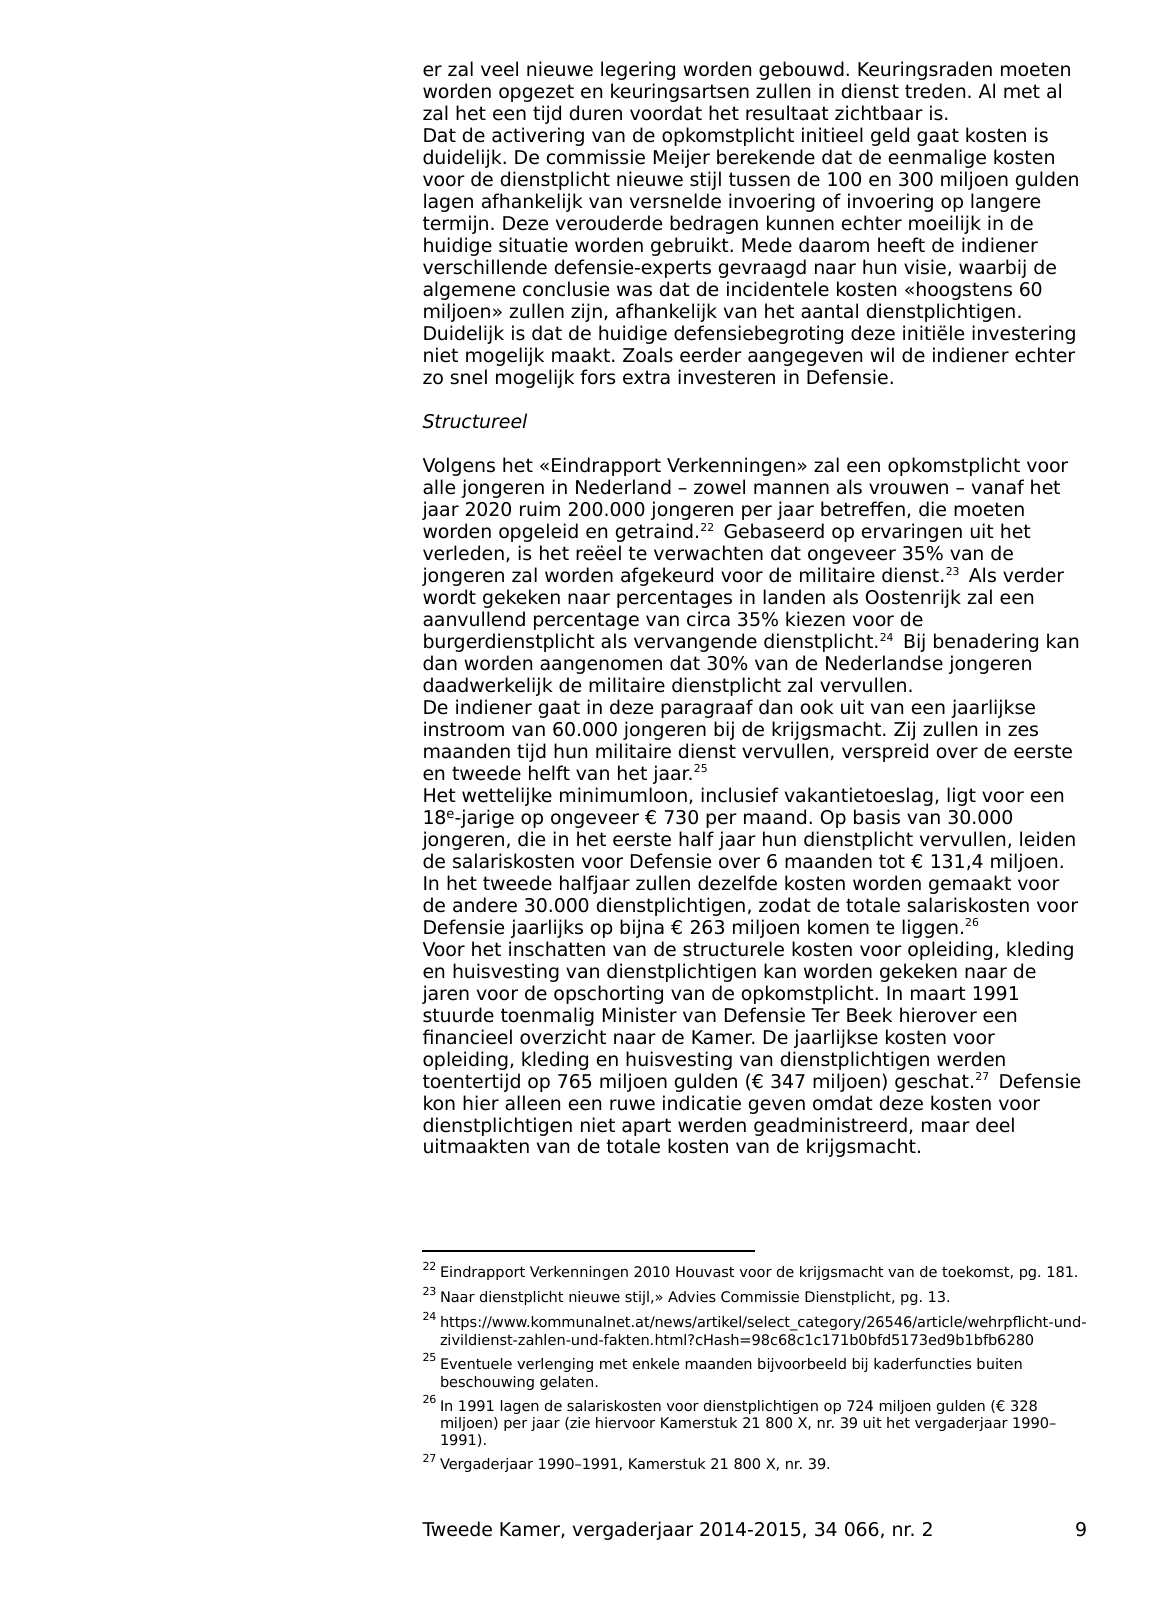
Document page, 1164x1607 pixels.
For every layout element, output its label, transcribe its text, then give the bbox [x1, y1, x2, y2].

text Duidelijk is dat de huidige defensiebegroting deze initiële investering niet mogelijk maakt. Zoals eerder aangegeven wil de indiener echter zo snel mogelijk fors extra investeren in Defensie. [422, 323, 1087, 389]
text er zal veel nieuwe legering worden gebouwd. Keuringsraden moeten worden opgezet en keuringsartsen zullen in dienst treden. Al met al zal het een tijd duren voordat het resultaat zichtbaar is. [422, 59, 1087, 125]
text Het wettelijke minimumloon, inclusief vakantietoeslag, ligt voor een 18e-jarige op ongeveer € 730 per maand. Op basis van 30.000 jongeren, die in het eerste half jaar hun dienstplicht vervullen, leiden de salariskosten voor Defensie over 6 maanden tot € 131,4 miljoen. In het tweede halfjaar zullen dezelfde kosten worden gemaakt voor de andere 30.000 dienstplichtigen, zodat de totale salariskosten voor Defensie jaarlijks op bijna € 263 miljoen komen te liggen. [422, 785, 1087, 939]
text Voor het inschatten van de structurele kosten voor opleiding, kleding en huisvesting van dienstplichtigen kan worden gekeken naar de jaren voor de opschorting van de opkomstplicht. In maart 1991 stuurde toenmalig Minister van Defensie Ter Beek hierover een financieel overzicht naar de Kamer. De jaarlijkse kosten voor opleiding, kleding en huisvesting van dienstplichtigen werden toentertijd op 765 miljoen gulden (€ 347 miljoen) geschat. Defensie kon hier alleen een ruwe indicatie geven omdat deze kosten voor dienstplichtigen niet apart werden geadministreerd, maar deel uitmaakten van de totale kosten van de krijgsmacht. [422, 939, 1087, 1158]
text https://www.kommunalnet.at/news/artikel/select_category/26546/article/wehrpflicht-und-zivildienst-zahlen-und-fakten.html?cHash=98c68c1c171b0bfd5173ed9b1bfb6280 [422, 1310, 1087, 1349]
text De indiener gaat in deze paragraaf dan ook uit van een jaarlijkse instroom van 60.000 jongeren bij de krijgsmacht. Zij zullen in zes maanden tijd hun militaire dienst vervullen, verspreid over de eerste en tweede helft van het jaar. [422, 697, 1087, 785]
text Dat de activering van de opkomstplicht initieel geld gaat kosten is duidelijk. De commissie Meijer berekende dat de eenmalige kosten voor de dienstplicht nieuwe stijl tussen de 100 en 300 miljoen gulden lagen afhankelijk van versnelde invoering of invoering op langere termijn. Deze verouderde bedragen kunnen echter moeilijk in de huidige situatie worden gebruikt. Mede daarom heeft de indiener verschillende defensie-experts gevraagd naar hun visie, waarbij de algemene conclusie was dat de incidentele kosten «hoogstens 60 miljoen» zullen zijn, afhankelijk van het aantal dienstplichtigen. [422, 125, 1087, 323]
text In 1991 lagen de salariskosten voor dienstplichtigen op 724 miljoen gulden (€ 328 miljoen) per jaar (zie hiervoor Kamerstuk 21 800 X, nr. 39 uit het vergaderjaar 1990–1991). [422, 1393, 1087, 1449]
subtitle Structureel [422, 411, 1087, 433]
text Vergaderjaar 1990–1991, Kamerstuk 21 800 X, nr. 39. [422, 1452, 1087, 1474]
text Volgens het «Eindrapport Verkenningen» zal een opkomstplicht voor alle jongeren in Nederland – zowel mannen als vrouwen – vanaf het jaar 2020 ruim 200.000 jongeren per jaar betreffen, die moeten worden opgeleid en getraind. Gebaseerd op ervaringen uit het verleden, is het reëel te verwachten dat ongeveer 35% van de jongeren zal worden afgekeurd voor de militaire dienst. Als verder wordt gekeken naar percentages in landen als Oostenrijk zal een aanvullend percentage van circa 35% kiezen voor de burgerdienstplicht als vervangende dienstplicht. Bij benadering kan dan worden aangenomen dat 30% van de Nederlandse jongeren daadwerkelijk de militaire dienstplicht zal vervullen. [422, 455, 1087, 697]
text Eindrapport Verkenningen 2010 Houvast voor de krijgsmacht van de toekomst, pg. 181. [422, 1260, 1087, 1282]
text Naar dienstplicht nieuwe stijl,» Advies Commissie Dienstplicht, pg. 13. [422, 1285, 1087, 1307]
text Eventuele verlenging met enkele maanden bijvoorbeeld bij kaderfuncties buiten beschouwing gelaten. [422, 1352, 1087, 1391]
